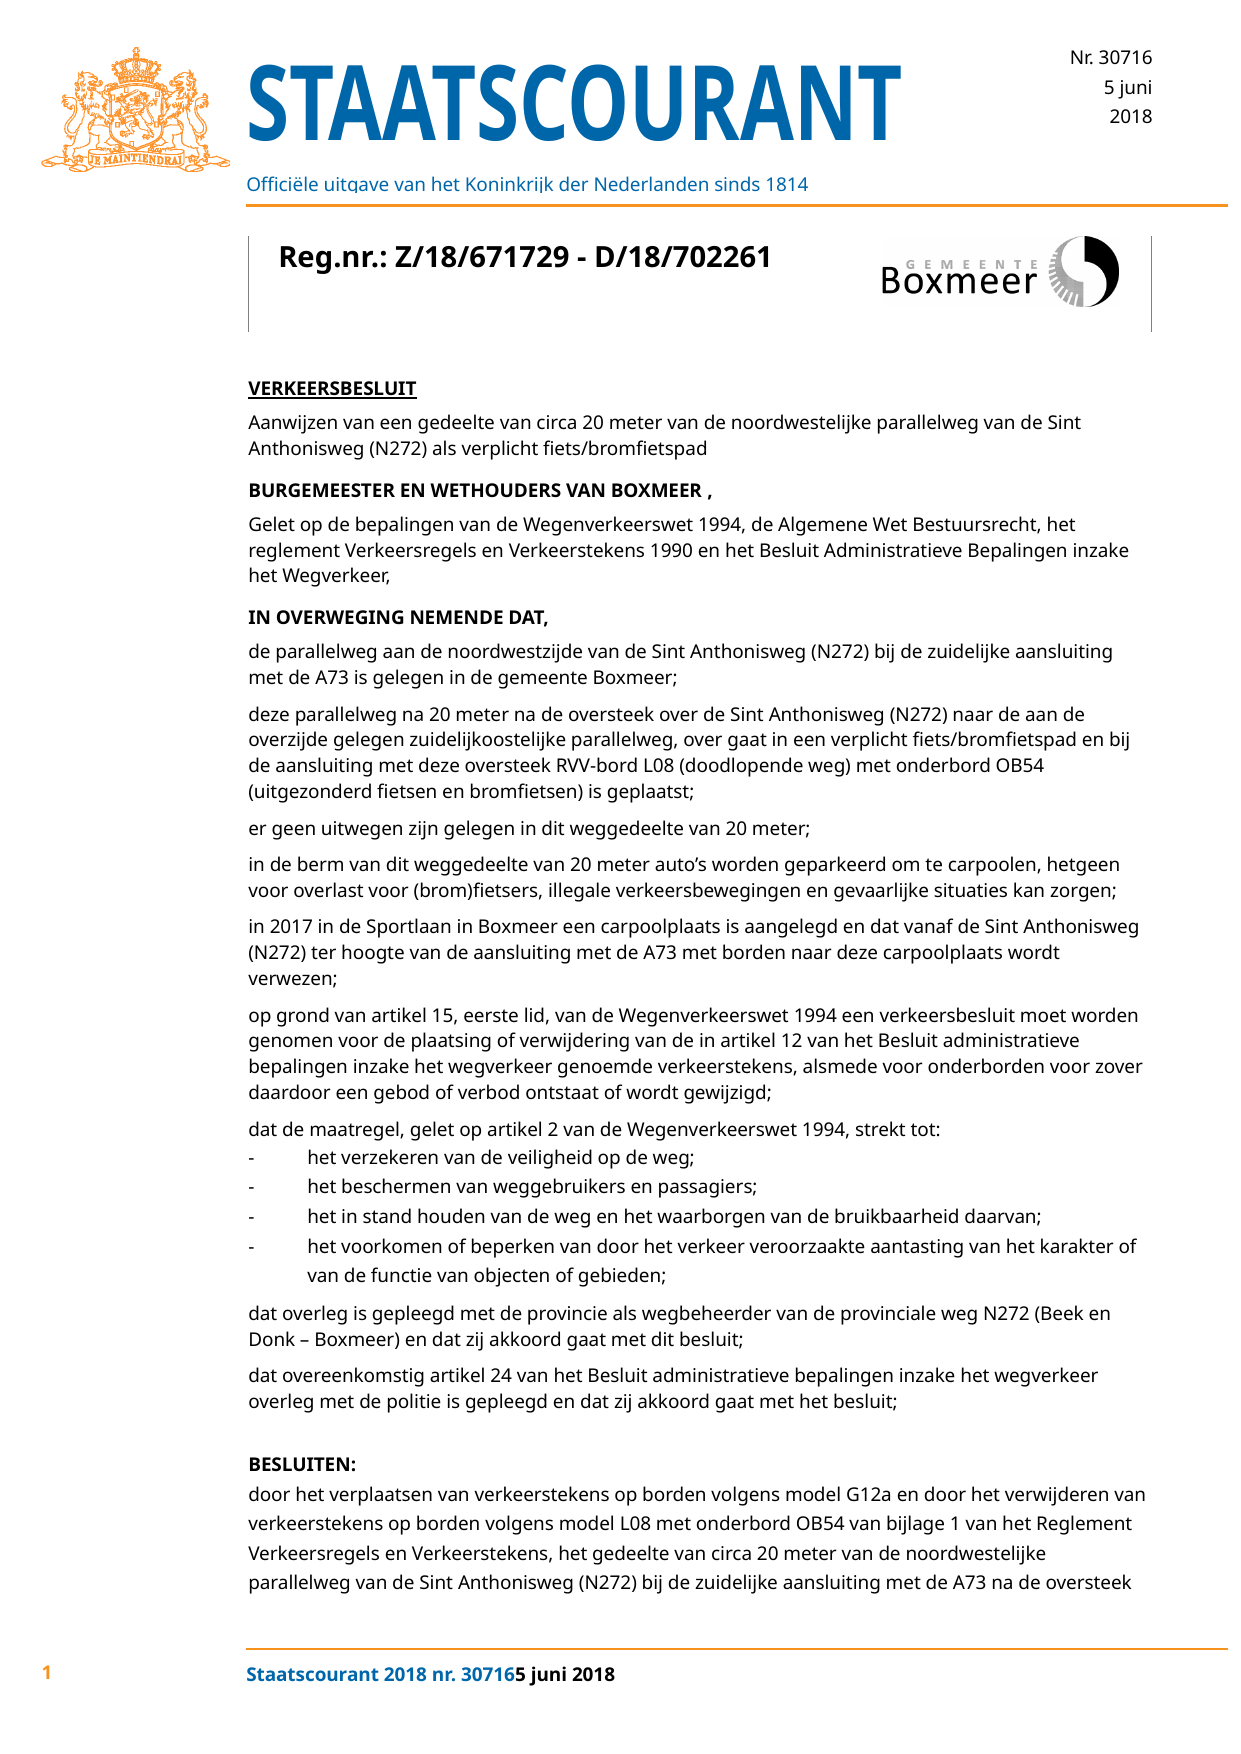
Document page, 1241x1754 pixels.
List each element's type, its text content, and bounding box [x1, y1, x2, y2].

text op grond van artikel 15, eerste lid, van de Wegenverkeerswet 1994 een verkeersbesluit moet worden genomen voor de plaatsing of verwijdering van de in artikel 12 van het Besluit administratieve bepalingen inzake het wegverkeer genoemde verkeerstekens, alsmede voor onderborden voor zover daardoor een gebod of verbod ontstaat of wordt gewijzigd; [248, 1002, 1152, 1105]
text IN OVERWEGING NEMENDE DAT, [248, 604, 1152, 630]
text de parallelweg aan de noordwestzijde van de Sint Anthonisweg (N272) bij de zuidelijke aansluiting met de A73 is gelegen in de gemeente Boxmeer; [248, 638, 1152, 690]
text BURGEMEESTER EN WETHOUDERS VAN BOXMEER , [248, 477, 1152, 503]
text Aanwijzen van een gedeelte van circa 20 meter van de noordwestelijke parallelweg van de Sint Anthonisweg (N272) als verplicht fiets/bromfietspad [248, 409, 1152, 461]
picture [41, 47, 231, 172]
list het in stand houden van de weg en het waarborgen van de bruikbaarheid daarvan; [248, 1203, 1152, 1229]
text er geen uitwegen zijn gelegen in dit weggedeelte van 20 meter; [248, 815, 1152, 840]
text door het verplaatsen van verkeerstekens op borden volgens model G12a en door het verwijderen van verkeerstekens op borden volgens model L08 met onderbord OB54 van bijlage 1 van het Reglement Verkeersregels en Verkeerstekens, het gedeelte van circa 20 meter van de noordwestelijke parallelweg van de Sint Anthonisweg (N272) bij de zuidelijke aansluiting met de A73 na de oversteek [248, 1481, 1152, 1595]
list het voorkomen of beperken van door het verkeer veroorzaakte aantasting van het karakter of van de functie van objecten of gebieden; [248, 1233, 1152, 1288]
picture [882, 236, 1119, 307]
text Gelet op de bepalingen van de Wegenverkeerswet 1994, de Algemene Wet Bestuursrecht, het reglement Verkeersregels en Verkeerstekens 1990 en het Besluit Administratieve Bepalingen inzake het Wegverkeer, [248, 511, 1152, 588]
table_header [850, 236, 1151, 332]
list het verzekeren van de veiligheid op de weg; [248, 1144, 1152, 1170]
text in 2017 in de Sportlaan in Boxmeer een carpoolplaats is aangelegd en dat vanaf de Sint Anthonisweg (N272) ter hoogte van de aansluiting met de A73 met borden naar deze carpoolplaats wordt verwezen; [248, 914, 1152, 991]
text VERKEERSBESLUIT [248, 375, 1152, 401]
text in de berm van dit weggedeelte van 20 meter auto’s worden geparkeerd om te carpoolen, hetgeen voor overlast voor (brom)fietsers, illegale verkeersbewegingen en gevaarlijke situaties kan zorgen; [248, 851, 1152, 903]
text dat overeenkomstig artikel 24 van het Besluit administratieve bepalingen inzake het wegverkeer overleg met de politie is gepleegd en dat zij akkoord gaat met het besluit; [248, 1363, 1152, 1414]
text dat overleg is gepleegd met de provincie als wegbeheerder van de provinciale weg N272 (Beek en Donk – Boxmeer) en dat zij akkoord gaat met dit besluit; [248, 1300, 1152, 1352]
text BESLUITEN: [248, 1451, 1152, 1477]
text dat de maatregel, gelet op artikel 2 van de Wegenverkeerswet 1994, strekt tot: [248, 1116, 1152, 1141]
table_header Reg.nr.: Z/18/671729 - D/18/702261 [249, 236, 850, 332]
list het beschermen van weggebruikers en passagiers; [248, 1174, 1152, 1199]
text deze parallelweg na 20 meter na de oversteek over de Sint Anthonisweg (N272) naar de aan de overzijde gelegen zuidelijkoostelijke parallelweg, over gaat in een verplicht fiets/bromfietspad en bij de aansluiting met deze oversteek RVV-bord L08 (doodlopende weg) met onderbord OB54 (uitgezonderd fietsen en bromfietsen) is geplaatst; [248, 701, 1152, 804]
